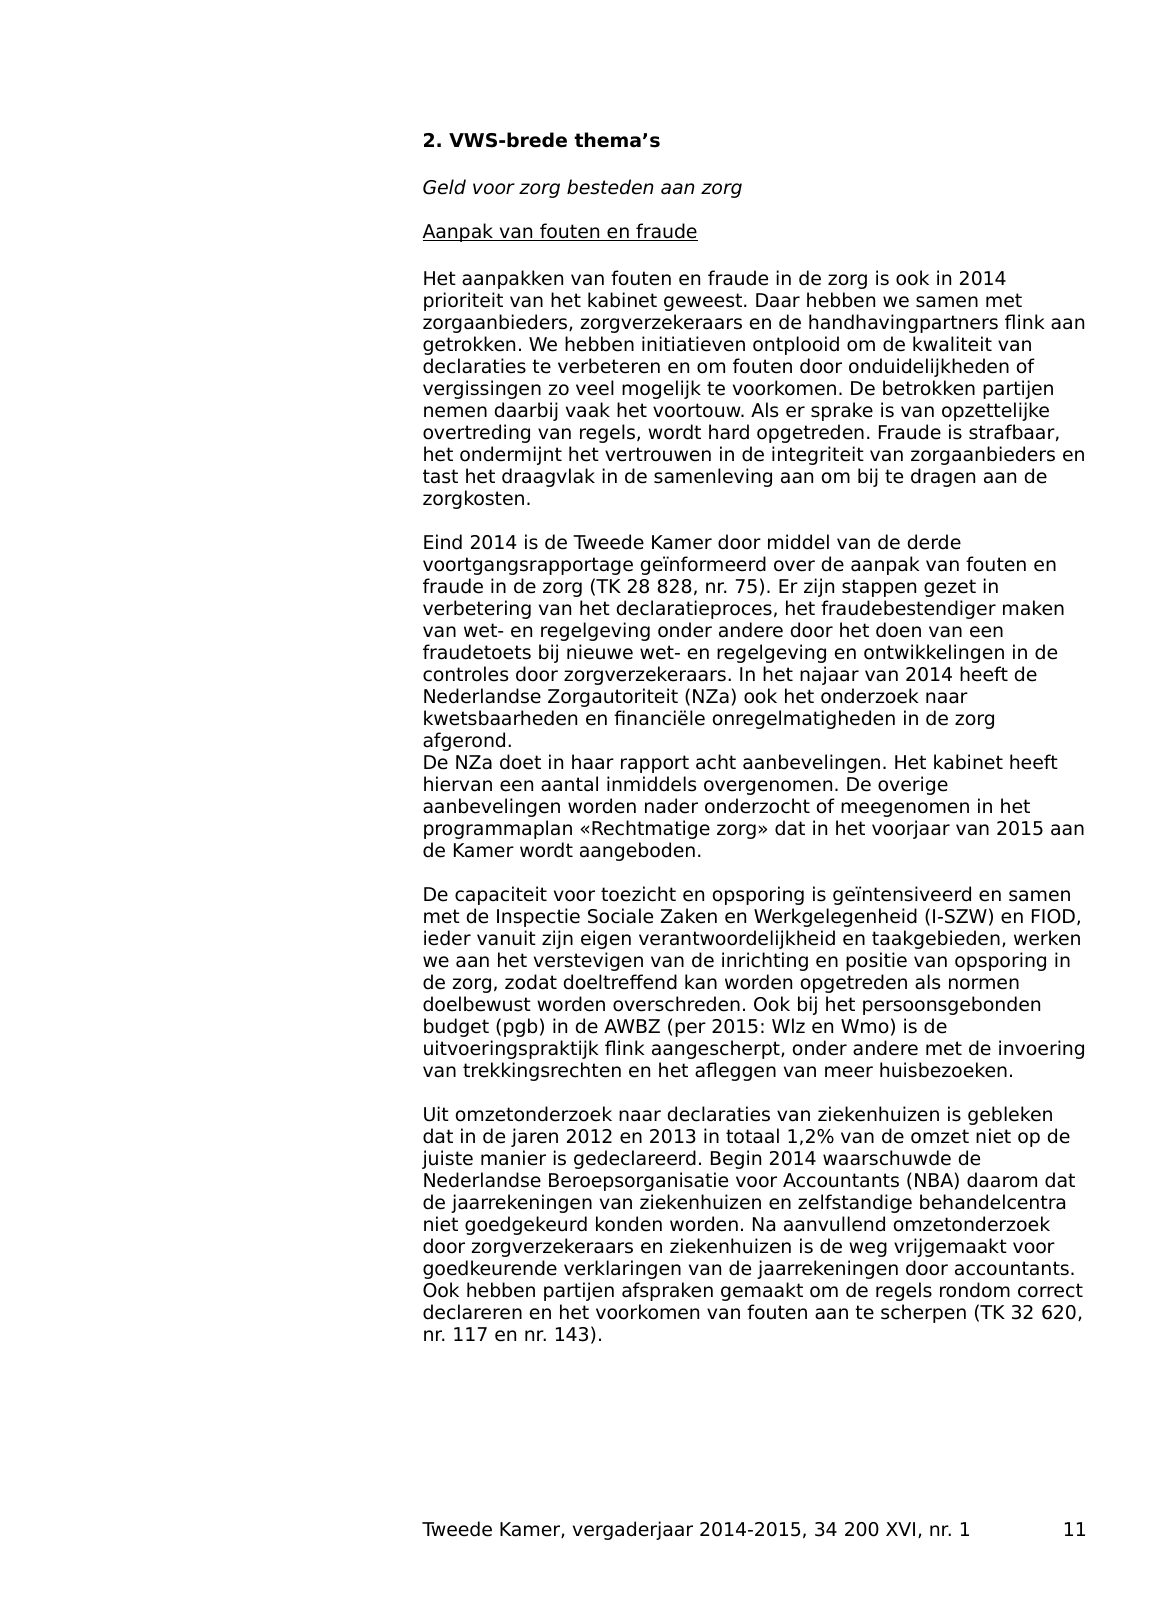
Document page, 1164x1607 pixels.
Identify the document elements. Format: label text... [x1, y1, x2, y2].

subtitle Geld voor zorg besteden aan zorg [422, 177, 1087, 199]
text De capaciteit voor toezicht en opsporing is geïntensiveerd en samen met de Inspectie Sociale Zaken en Werkgelegenheid (I-SZW) en FIOD, ieder vanuit zijn eigen verantwoordelijkheid en taakgebieden, werken we aan het verstevigen van de inrichting en positie van opsporing in de zorg, zodat doeltreffend kan worden opgetreden als normen doelbewust worden overschreden. Ook bij het persoonsgebonden budget (pgb) in de AWBZ (per 2015: Wlz en Wmo) is de uitvoeringspraktijk flink aangescherpt, onder andere met de invoering van trekkingsrechten en het afleggen van meer huisbezoeken. [422, 884, 1087, 1082]
subtitle 2. VWS-brede thema’s [422, 130, 1087, 152]
text De NZa doet in haar rapport acht aanbevelingen. Het kabinet heeft hiervan een aantal inmiddels overgenomen. De overige aanbevelingen worden nader onderzocht of meegenomen in het programmaplan «Rechtmatige zorg» dat in het voorjaar van 2015 aan de Kamer wordt aangeboden. [422, 752, 1087, 862]
subtitle Aanpak van fouten en fraude [422, 221, 1087, 243]
text Uit omzetonderzoek naar declaraties van ziekenhuizen is gebleken dat in de jaren 2012 en 2013 in totaal 1,2% van de omzet niet op de juiste manier is gedeclareerd. Begin 2014 waarschuwde de Nederlandse Beroepsorganisatie voor Accountants (NBA) daarom dat de jaarrekeningen van ziekenhuizen en zelfstandige behandelcentra niet goedgekeurd konden worden. Na aanvullend omzetonderzoek door zorgverzekeraars en ziekenhuizen is de weg vrijgemaakt voor goedkeurende verklaringen van de jaarrekeningen door accountants. Ook hebben partijen afspraken gemaakt om de regels rondom correct declareren en het voorkomen van fouten aan te scherpen (TK 32 620, nr. 117 en nr. 143). [422, 1104, 1087, 1346]
text Eind 2014 is de Tweede Kamer door middel van de derde voortgangsrapportage geïnformeerd over de aanpak van fouten en fraude in de zorg (TK 28 828, nr. 75). Er zijn stappen gezet in verbetering van het declaratieproces, het fraudebestendiger maken van wet- en regelgeving onder andere door het doen van een fraudetoets bij nieuwe wet- en regelgeving en ontwikkelingen in de controles door zorgverzekeraars. In het najaar van 2014 heeft de Nederlandse Zorgautoriteit (NZa) ook het onderzoek naar kwetsbaarheden en financiële onregelmatigheden in de zorg afgerond. [422, 532, 1087, 752]
text Het aanpakken van fouten en fraude in de zorg is ook in 2014 prioriteit van het kabinet geweest. Daar hebben we samen met zorgaanbieders, zorgverzekeraars en de handhavingpartners flink aan getrokken. We hebben initiatieven ontplooid om de kwaliteit van declaraties te verbeteren en om fouten door onduidelijkheden of vergissingen zo veel mogelijk te voorkomen. De betrokken partijen nemen daarbij vaak het voortouw. Als er sprake is van opzettelijke overtreding van regels, wordt hard opgetreden. Fraude is strafbaar, het ondermijnt het vertrouwen in de integriteit van zorgaanbieders en tast het draagvlak in de samenleving aan om bij te dragen aan de zorgkosten. [422, 268, 1087, 510]
